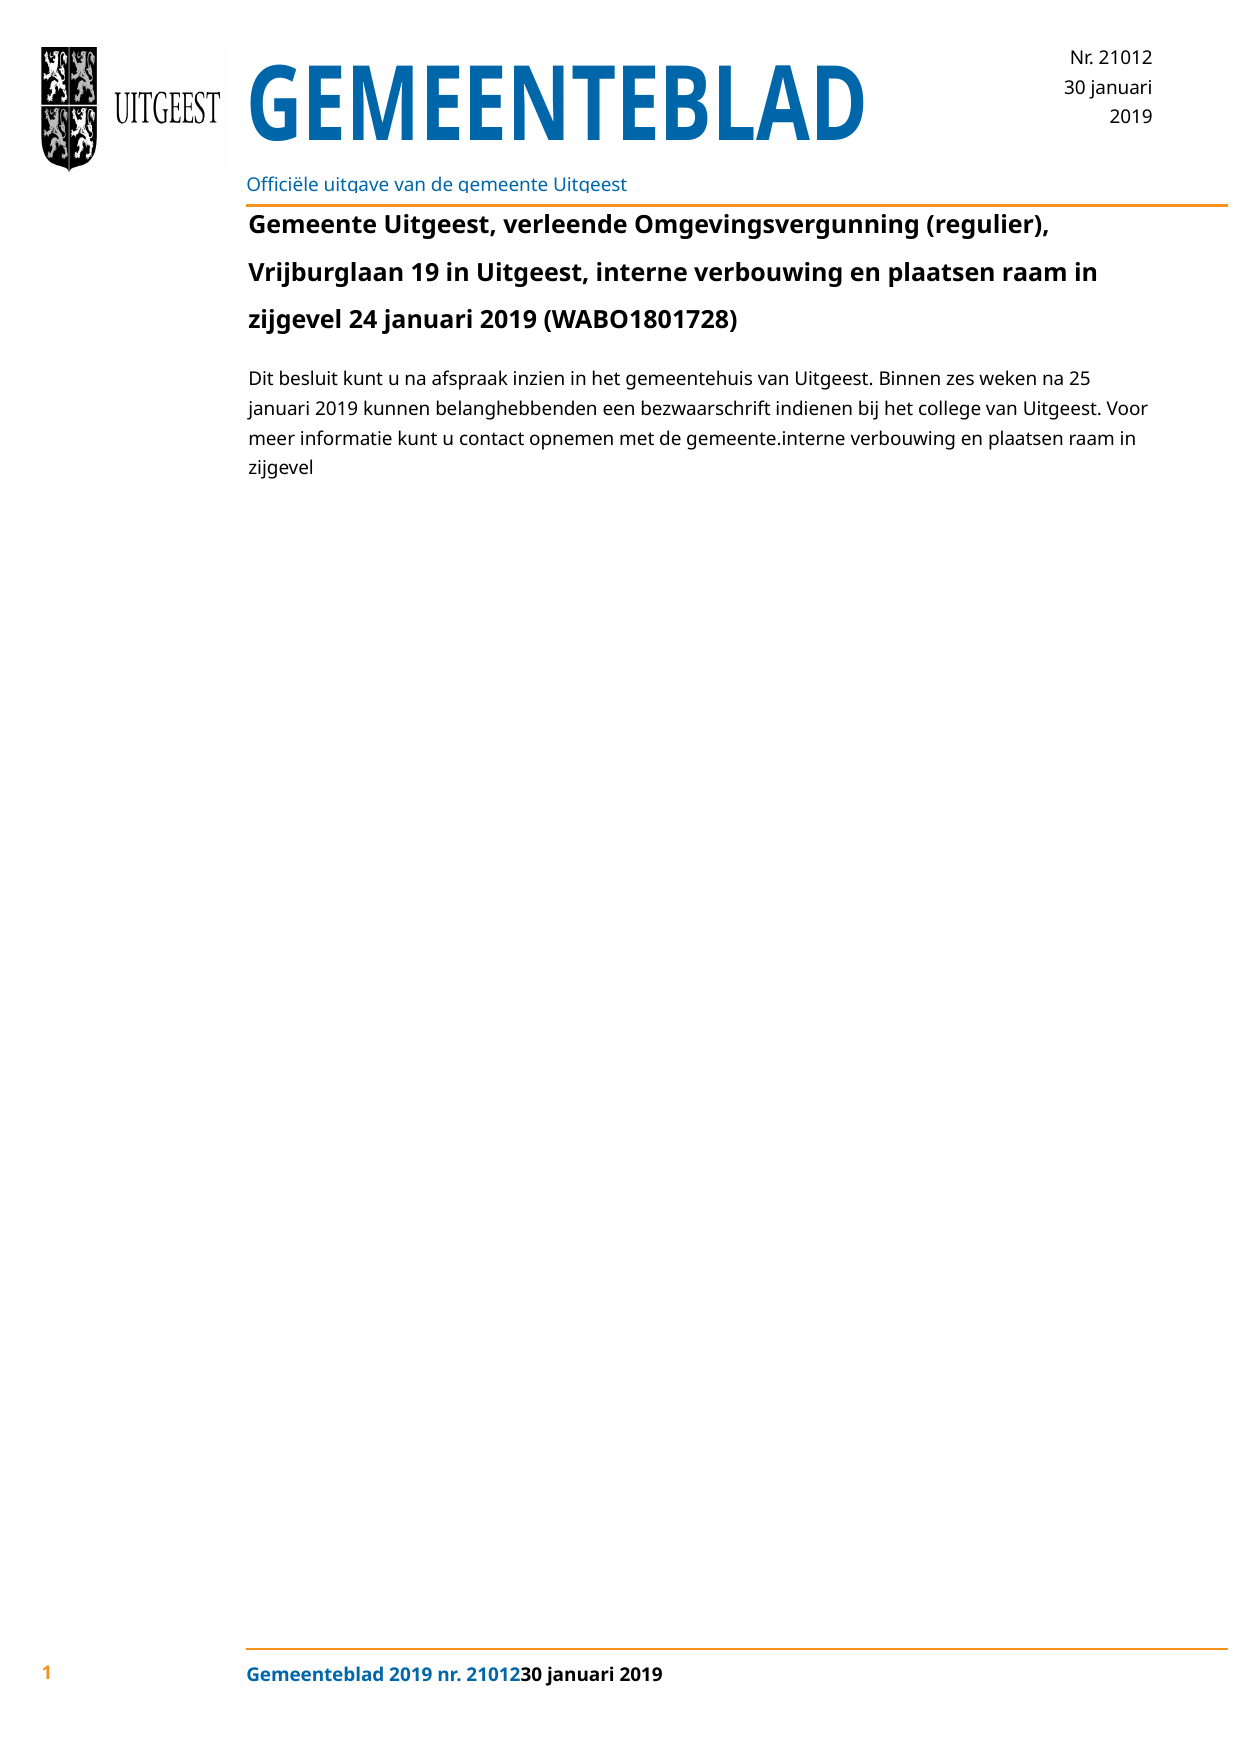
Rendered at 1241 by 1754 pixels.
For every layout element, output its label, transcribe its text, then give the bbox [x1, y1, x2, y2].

text Dit besluit kunt u na afspraak inzien in het gemeentehuis van Uitgeest. Binnen zes weken na 25 januari 2019 kunnen belanghebbenden een bezwaarschrift indienen bij het college van Uitgeest. Voor meer informatie kunt u contact opnemen met de gemeente.interne verbouwing en plaatsen raam in zijgevel [248, 366, 1152, 480]
picture [41, 47, 231, 172]
text Gemeente Uitgeest, verleende Omgevingsvergunning (regulier), Vrijburglaan 19 in Uitgeest, interne verbouwing en plaatsen raam in zijgevel 24 januari 2019 (WABO1801728) [248, 207, 1152, 336]
